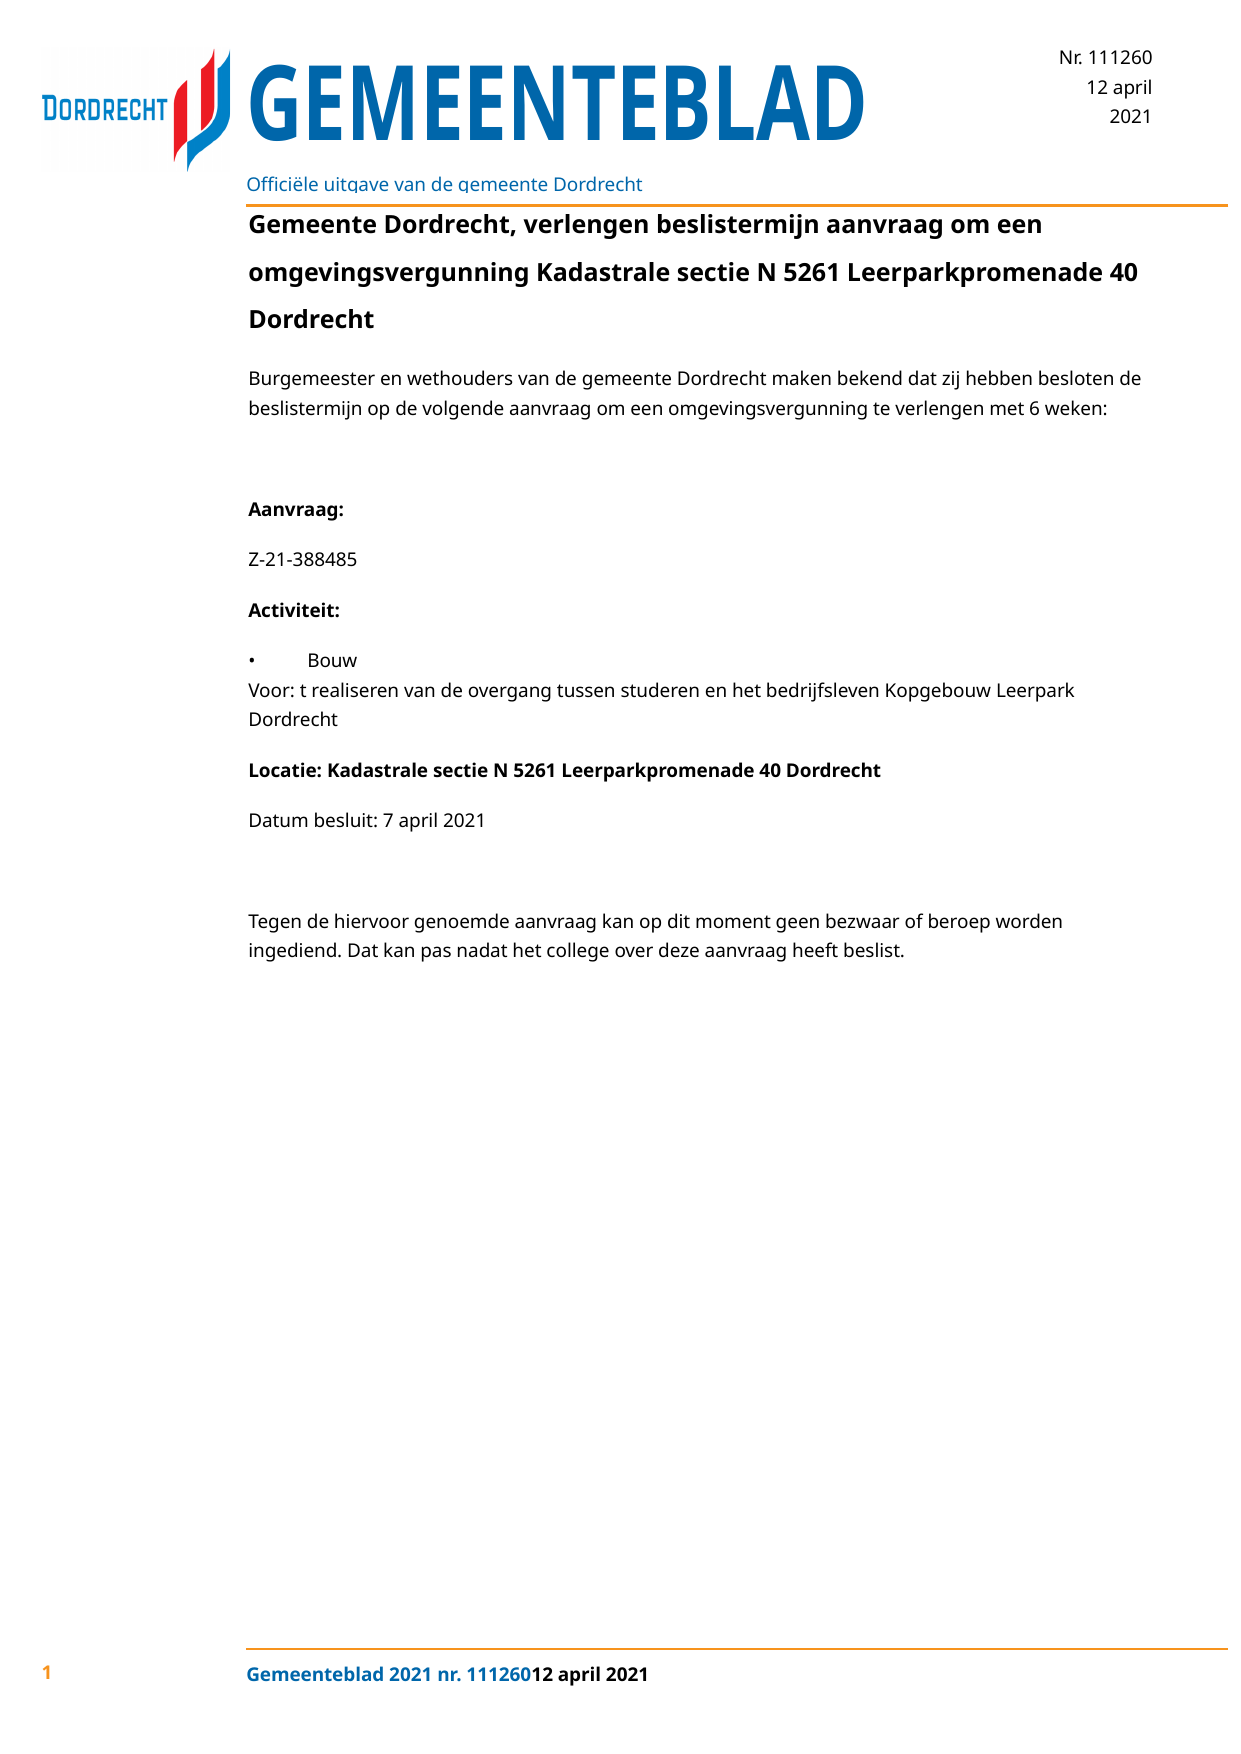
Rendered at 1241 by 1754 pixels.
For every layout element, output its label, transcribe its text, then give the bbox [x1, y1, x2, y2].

text Tegen de hiervoor genoemde aanvraag kan op dit moment geen bezwaar of beroep worden ingediend. Dat kan pas nadat het college over deze aanvraag heeft beslist. [248, 908, 1152, 963]
text Gemeente Dordrecht, verlengen beslistermijn aanvraag om een omgevingsvergunning Kadastrale sectie N 5261 Leerparkpromenade 40 Dordrecht [248, 207, 1152, 336]
picture [41, 47, 231, 172]
text Voor: t realiseren van de overgang tussen studeren en het bedrijfsleven Kopgebouw Leerpark Dordrecht [248, 677, 1152, 732]
text Activiteit: [248, 597, 1152, 622]
text Datum besluit: 7 april 2021 [248, 807, 1152, 833]
list Bouw [248, 647, 1152, 673]
text Locatie: Kadastrale sectie N 5261 Leerparkpromenade 40 Dordrecht [248, 757, 1152, 782]
text Aanvraag: [248, 496, 1152, 522]
text Burgemeester en wethouders van de gemeente Dordrecht maken bekend dat zij hebben besloten de beslistermijn op de volgende aanvraag om een omgevingsvergunning te verlengen met 6 weken: [248, 366, 1152, 421]
text Z-21-388485 [248, 546, 1152, 572]
